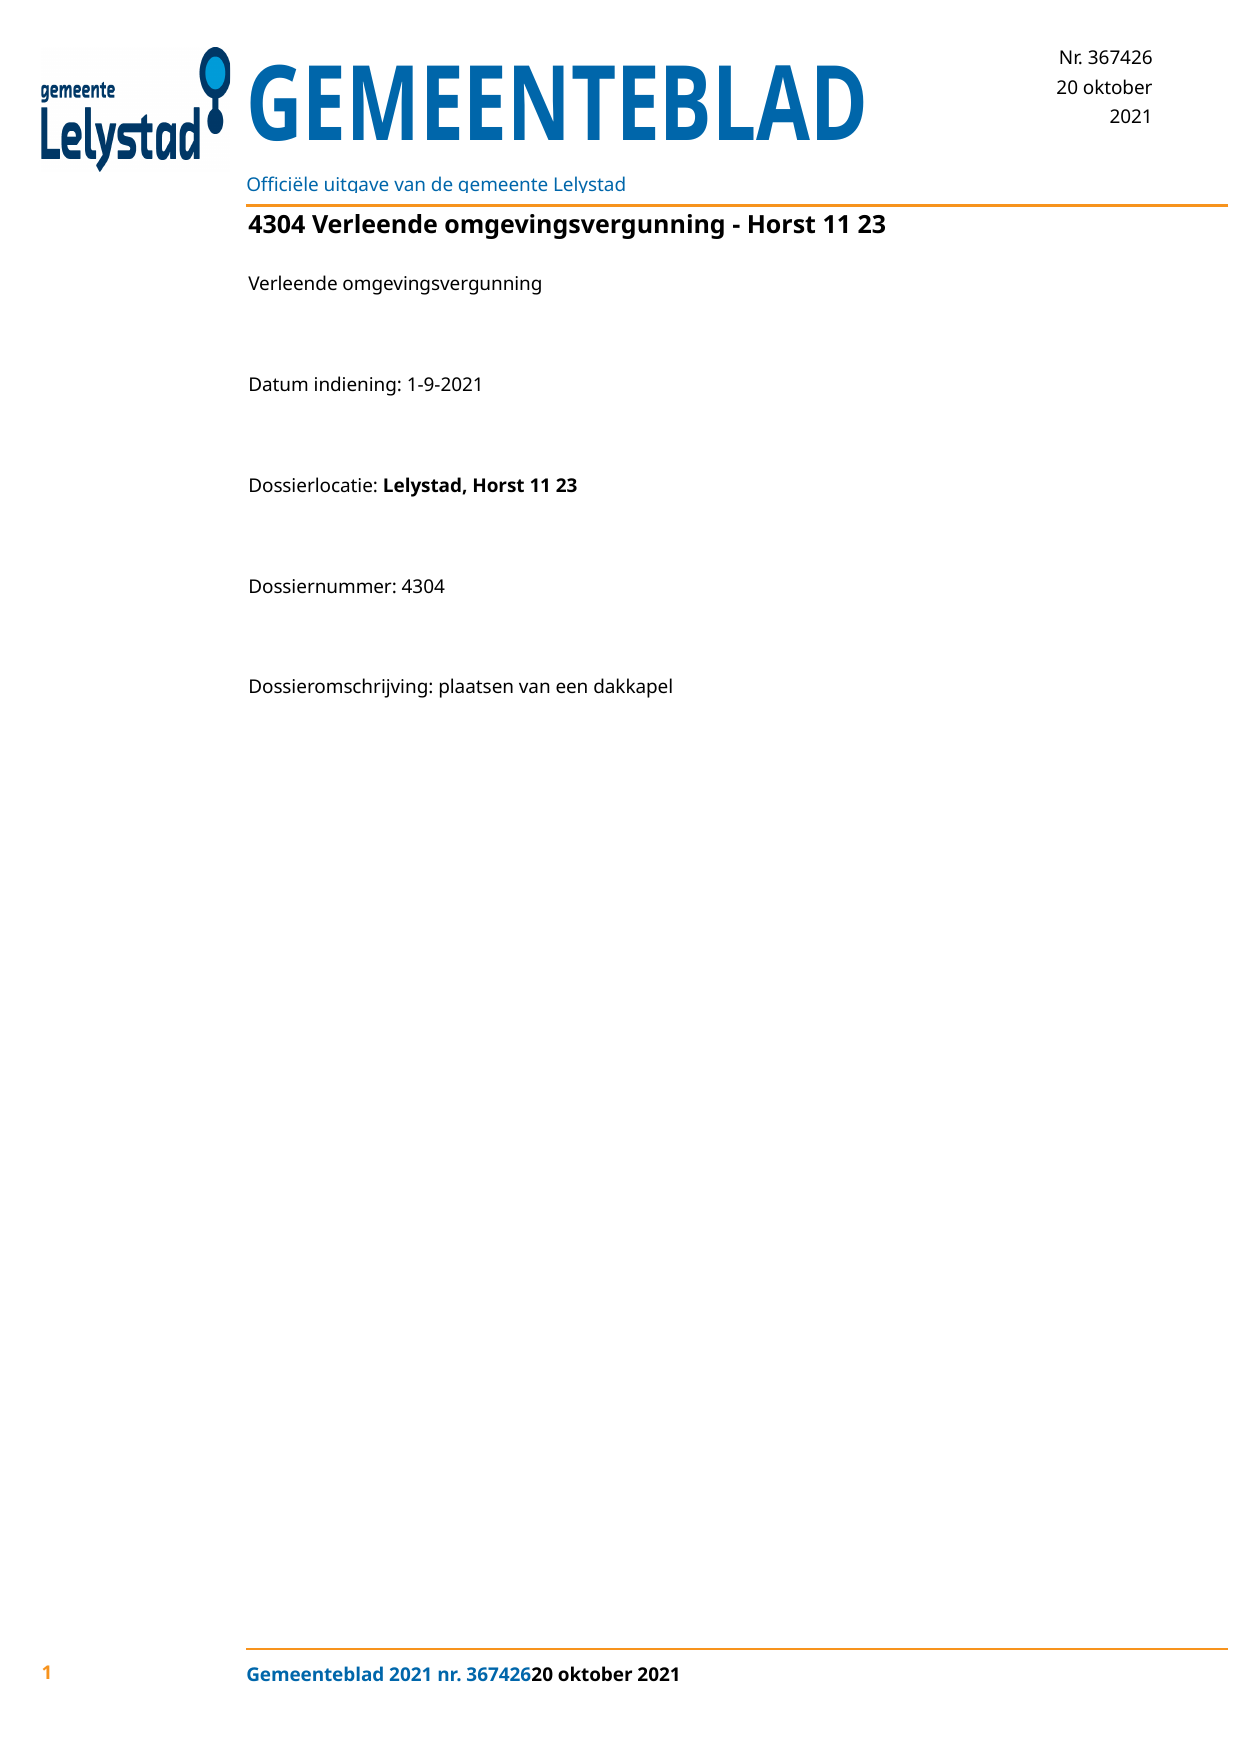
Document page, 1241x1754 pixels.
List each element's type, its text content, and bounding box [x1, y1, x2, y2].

text 4304 Verleende omgevingsvergunning - Horst 11 23 [248, 207, 1152, 241]
text Datum indiening: 1-9-2021 [248, 371, 1152, 397]
picture [41, 47, 231, 172]
text Verleende omgevingsvergunning [248, 270, 1152, 296]
text Dossiernummer: 4304 [248, 573, 1152, 598]
text Dossieromschrijving: plaatsen van een dakkapel [248, 674, 1152, 699]
text Dossierlocatie: Lelystad, Horst 11 23 [248, 472, 1152, 498]
